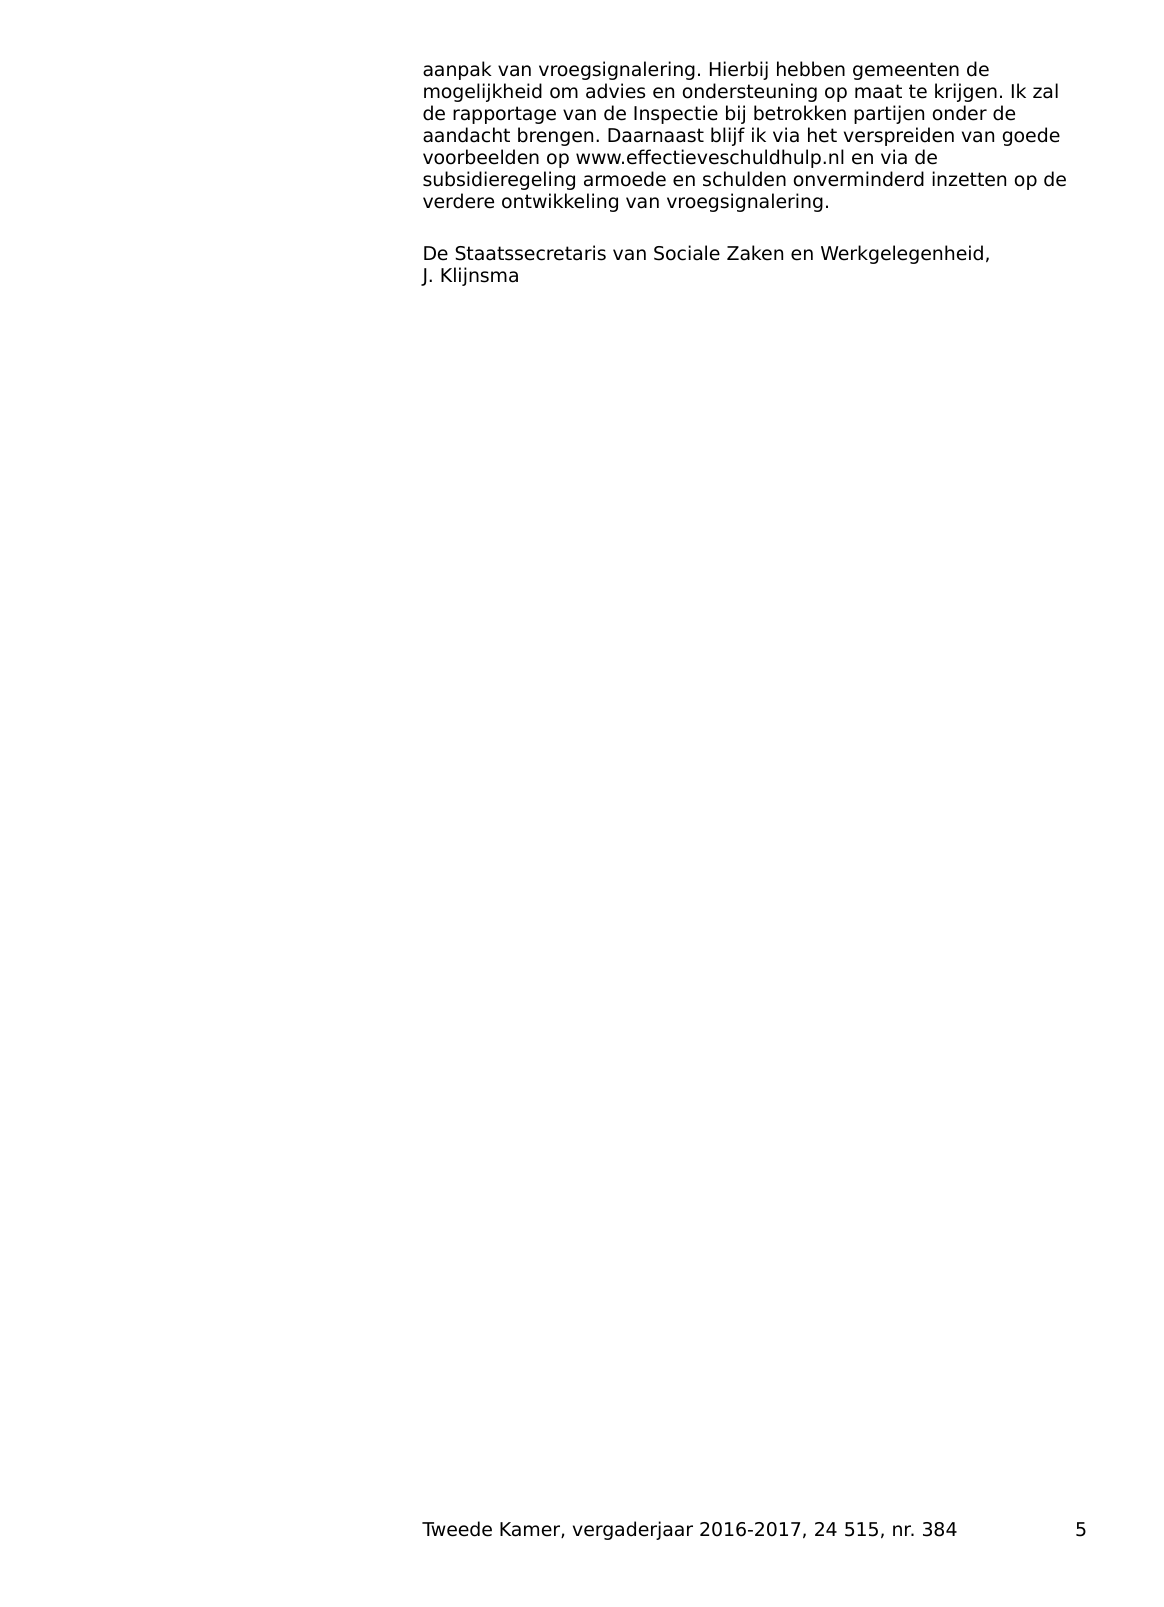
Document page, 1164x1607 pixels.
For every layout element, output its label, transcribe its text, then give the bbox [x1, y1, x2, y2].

text De Staatssecretaris van Sociale Zaken en Werkgelegenheid, J. Klijnsma [422, 243, 1087, 287]
text aanpak van vroegsignalering. Hierbij hebben gemeenten de mogelijkheid om advies en ondersteuning op maat te krijgen. Ik zal de rapportage van de Inspectie bij betrokken partijen onder de aandacht brengen. Daarnaast blijf ik via het verspreiden van goede voorbeelden op www.effectieveschuldhulp.nl en via de subsidieregeling armoede en schulden onverminderd inzetten op de verdere ontwikkeling van vroegsignalering. [422, 59, 1087, 213]
